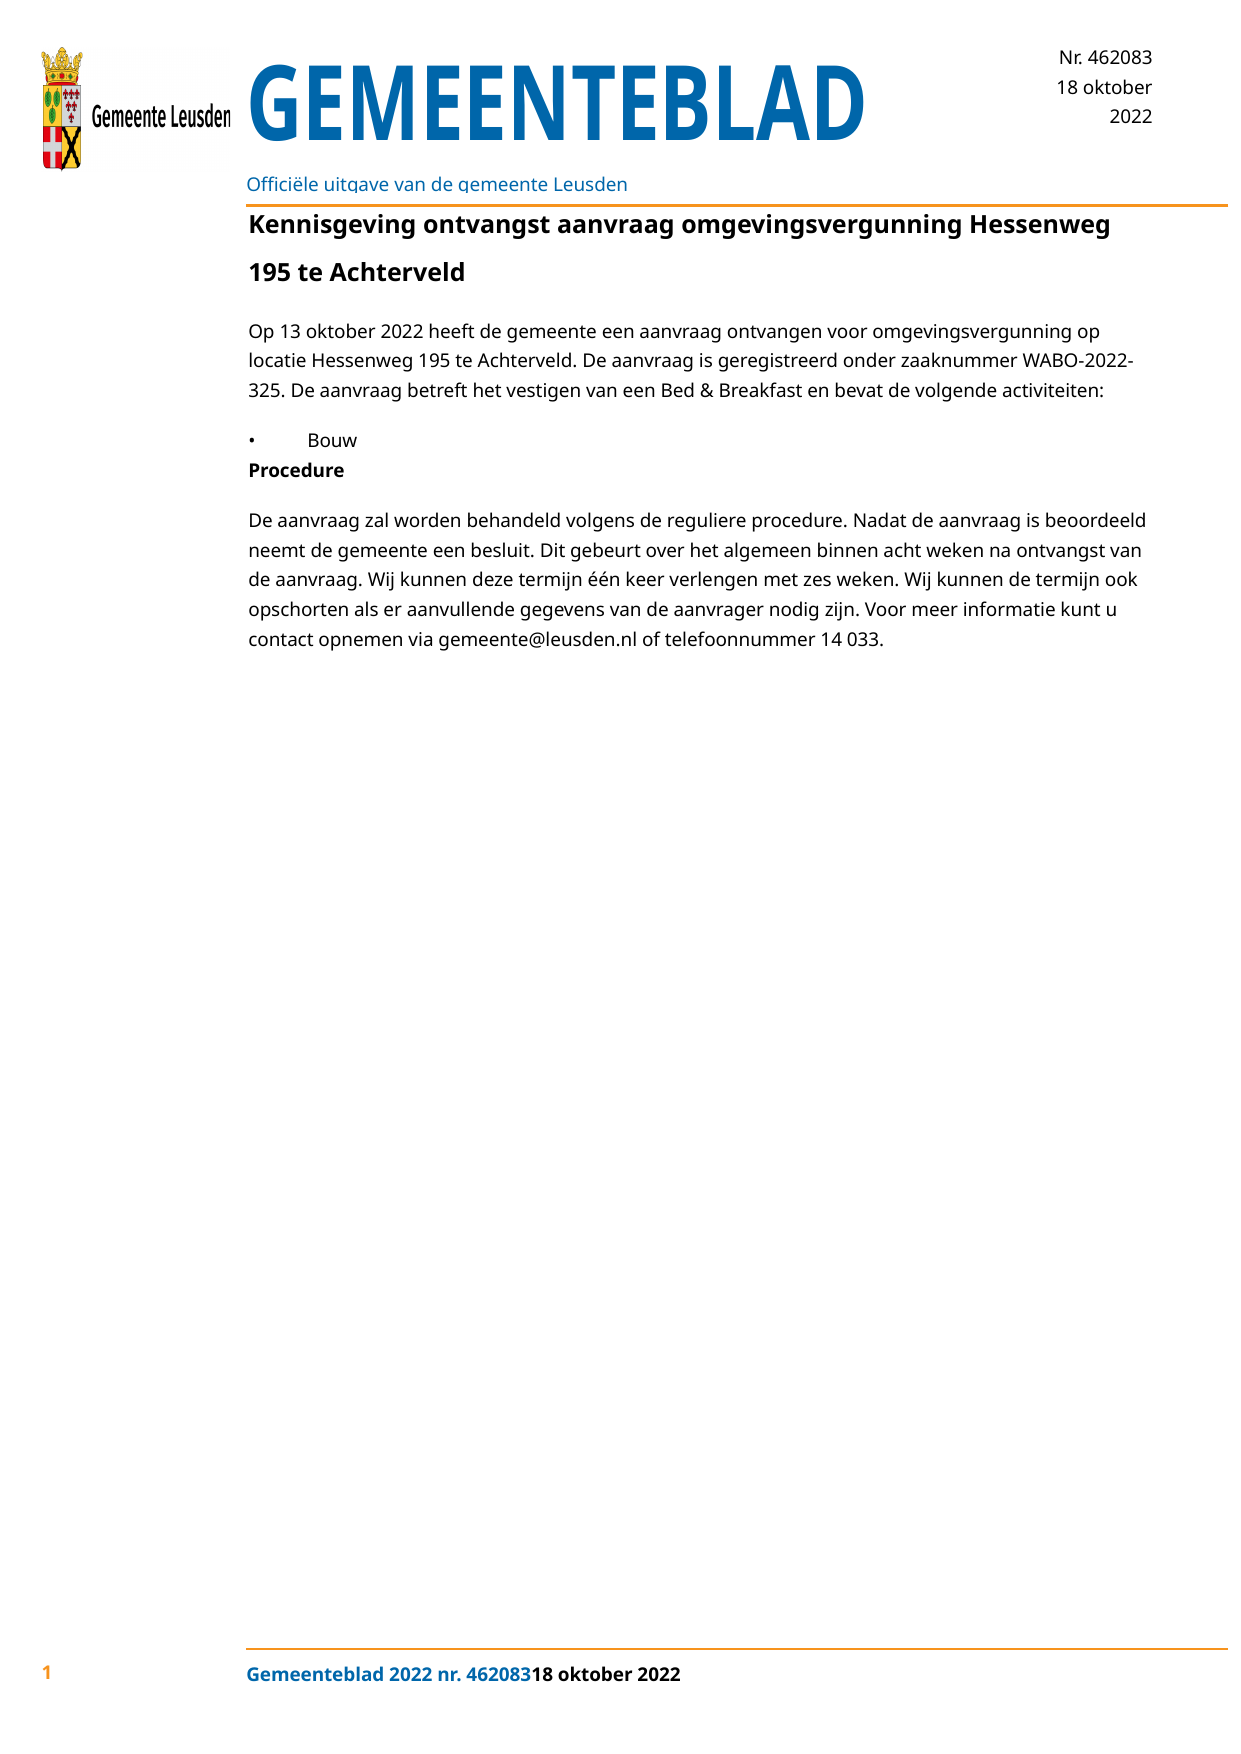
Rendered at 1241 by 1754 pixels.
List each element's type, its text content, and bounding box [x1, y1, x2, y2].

text Procedure [248, 457, 1152, 483]
list Bouw [248, 427, 1152, 453]
picture [41, 47, 231, 172]
text De aanvraag zal worden behandeld volgens de reguliere procedure. Nadat de aanvraag is beoordeeld neemt de gemeente een besluit. Dit gebeurt over het algemeen binnen acht weken na ontvangst van de aanvraag. Wij kunnen deze termijn één keer verlengen met zes weken. Wij kunnen de termijn ook opschorten als er aanvullende gegevens van de aanvrager nodig zijn. Voor meer informatie kunt u contact opnemen via gemeente@leusden.nl of telefoonnummer 14 033. [248, 507, 1152, 652]
text Kennisgeving ontvangst aanvraag omgevingsvergunning Hessenweg 195 te Achterveld [248, 207, 1152, 288]
text Op 13 oktober 2022 heeft de gemeente een aanvraag ontvangen voor omgevingsvergunning op locatie Hessenweg 195 te Achterveld. De aanvraag is geregistreerd onder zaaknummer WABO-2022-325. De aanvraag betreft het vestigen van een Bed & Breakfast en bevat de volgende activiteiten: [248, 318, 1152, 403]
